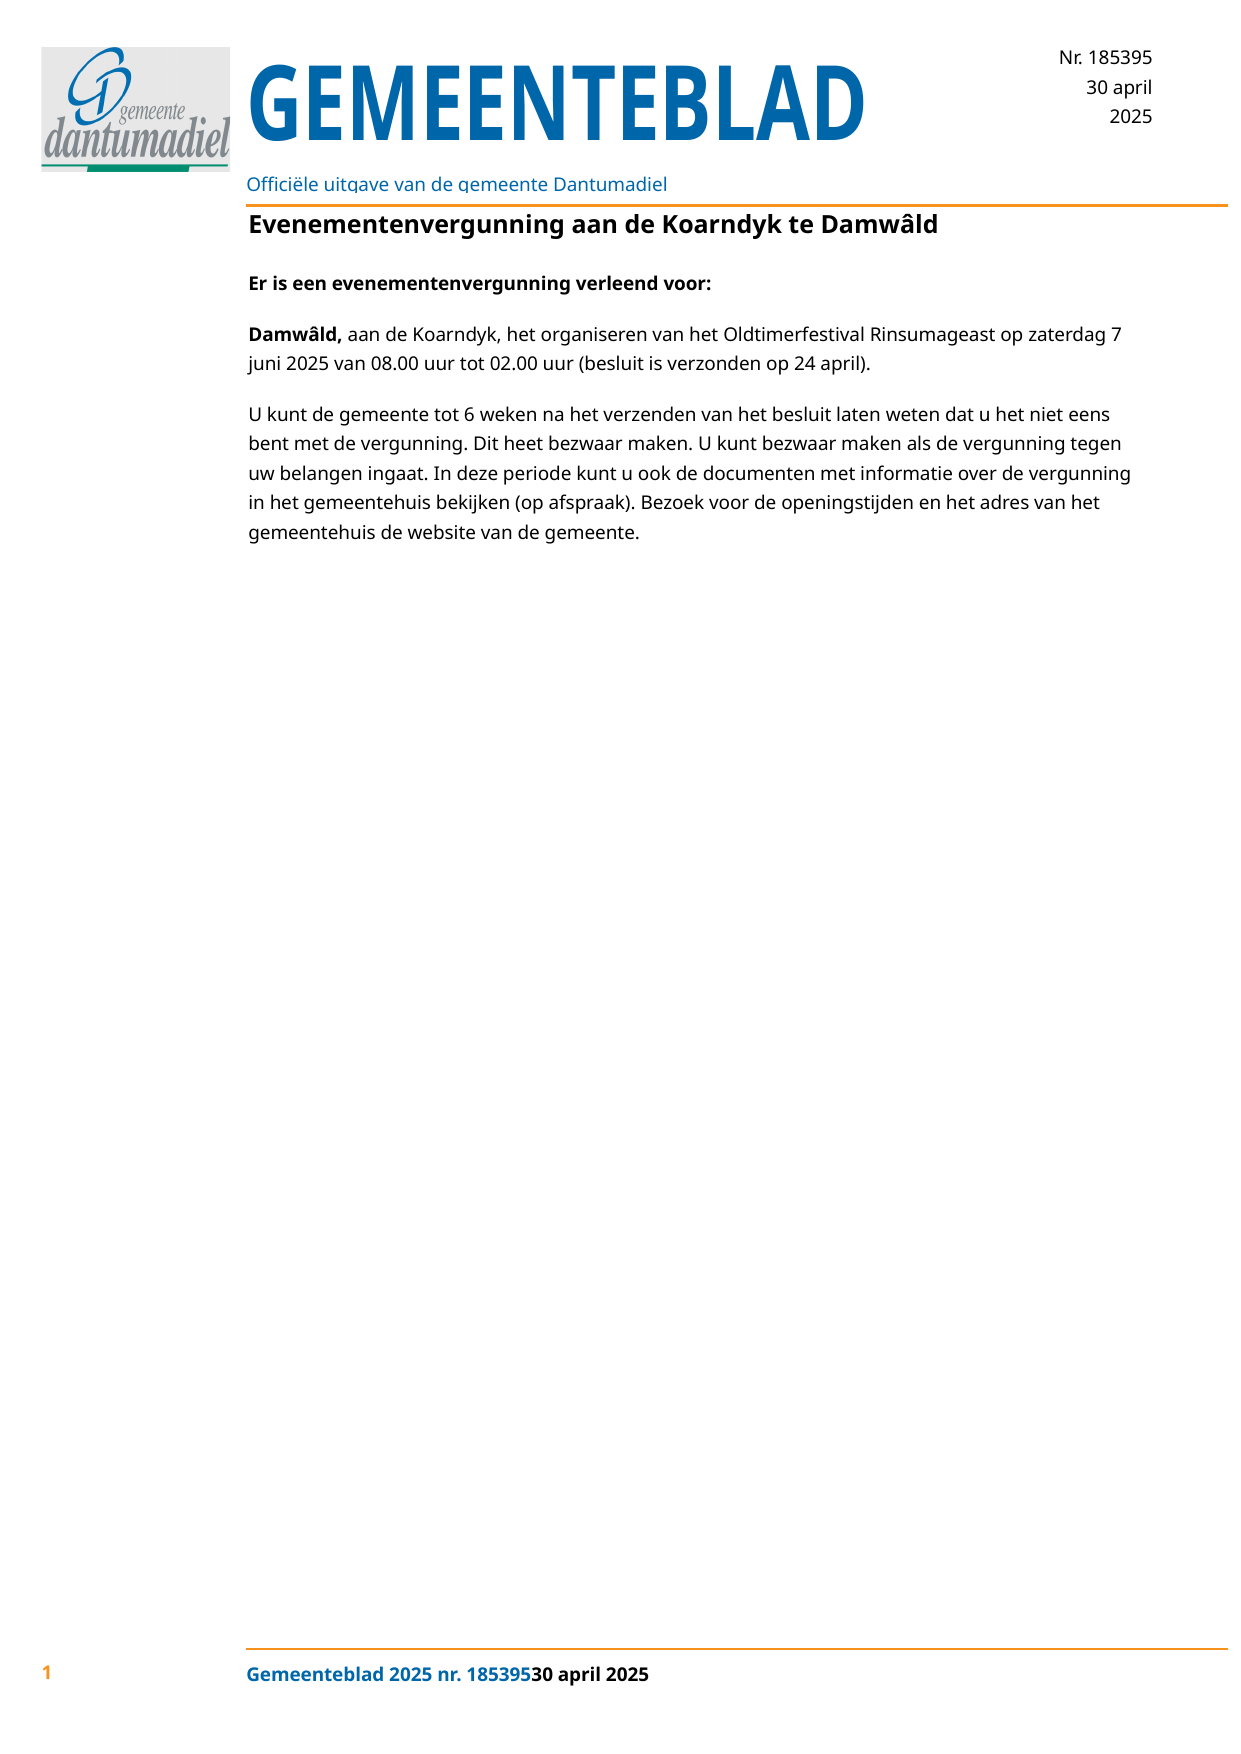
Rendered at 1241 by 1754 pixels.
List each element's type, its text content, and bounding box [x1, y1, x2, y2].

picture [41, 47, 231, 172]
text Damwâld, aan de Koarndyk, het organiseren van het Oldtimerfestival Rinsumageast op zaterdag 7 juni 2025 van 08.00 uur tot 02.00 uur (besluit is verzonden op 24 april). [248, 321, 1152, 376]
text Evenementenvergunning aan de Koarndyk te Damwâld [248, 207, 1152, 241]
text U kunt de gemeente tot 6 weken na het verzenden van het besluit laten weten dat u het niet eens bent met de vergunning. Dit heet bezwaar maken. U kunt bezwaar maken als de vergunning tegen uw belangen ingaat. In deze periode kunt u ook de documenten met informatie over de vergunning in het gemeentehuis bekijken (op afspraak). Bezoek voor de openingstijden en het adres van het gemeentehuis de website van de gemeente. [248, 401, 1152, 545]
text Er is een evenementenvergunning verleend voor: [248, 270, 1152, 296]
